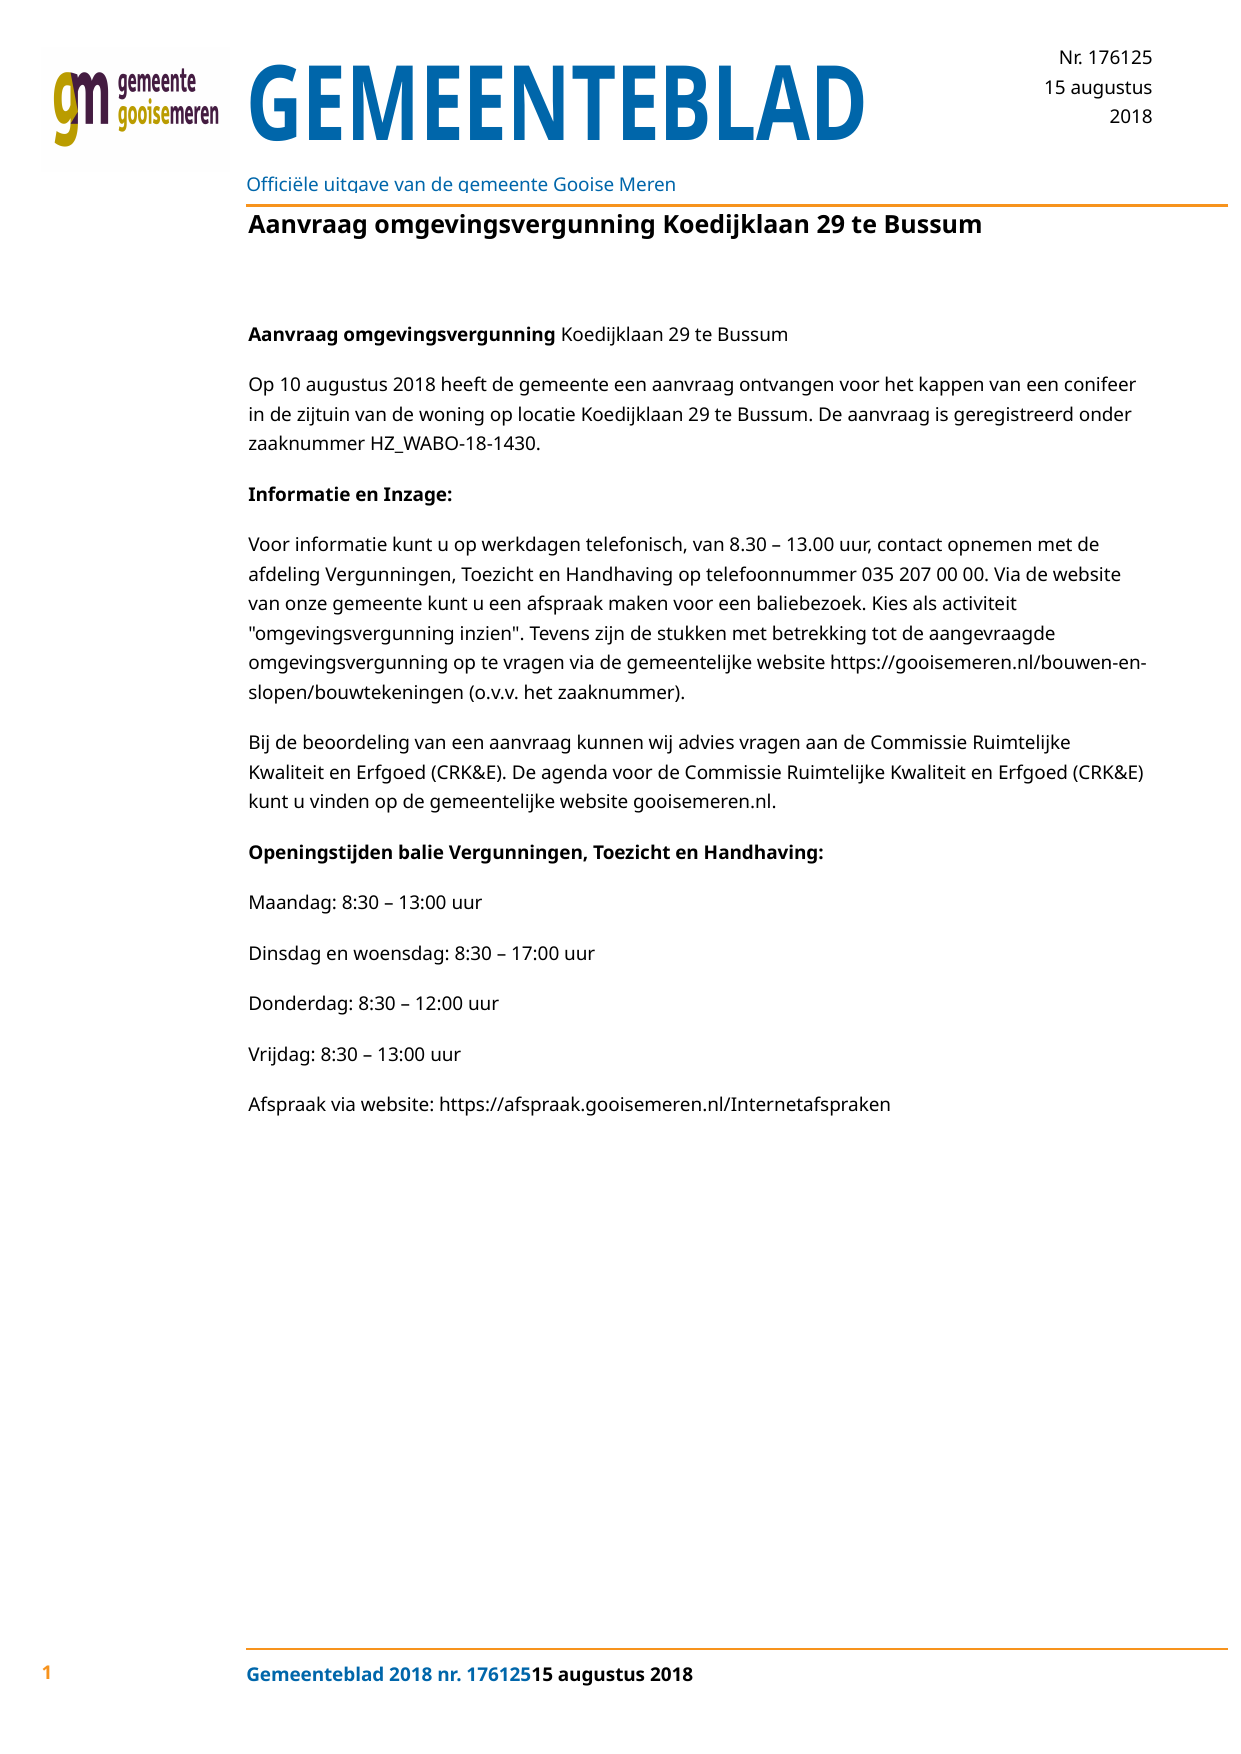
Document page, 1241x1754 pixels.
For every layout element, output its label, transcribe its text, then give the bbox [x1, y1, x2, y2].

picture [41, 47, 231, 172]
text Informatie en Inzage: [248, 481, 1152, 506]
text Voor informatie kunt u op werkdagen telefonisch, van 8.30 – 13.00 uur, contact opnemen met de afdeling Vergunningen, Toezicht en Handhaving op telefoonnummer 035 207 00 00. Via de website van onze gemeente kunt u een afspraak maken voor een baliebezoek. Kies als activiteit "omgevingsvergunning inzien". Tevens zijn de stukken met betrekking tot de aangevraagde omgevingsvergunning op te vragen via de gemeentelijke website https://gooisemeren.nl/bouwen-en-slopen/bouwtekeningen (o.v.v. het zaaknummer). [248, 531, 1152, 705]
text Donderdag: 8:30 – 12:00 uur [248, 990, 1152, 1016]
text Maandag: 8:30 – 13:00 uur [248, 889, 1152, 915]
text Aanvraag omgevingsvergunning Koedijklaan 29 te Bussum [248, 207, 1152, 241]
text Aanvraag omgevingsvergunning Koedijklaan 29 te Bussum [248, 321, 1152, 346]
text Bij de beoordeling van een aanvraag kunnen wij advies vragen aan de Commissie Ruimtelijke Kwaliteit en Erfgoed (CRK&E). De agenda voor de Commissie Ruimtelijke Kwaliteit en Erfgoed (CRK&E) kunt u vinden op de gemeentelijke website gooisemeren.nl. [248, 729, 1152, 814]
text Dinsdag en woensdag: 8:30 – 17:00 uur [248, 940, 1152, 966]
text Vrijdag: 8:30 – 13:00 uur [248, 1041, 1152, 1066]
text Op 10 augustus 2018 heeft de gemeente een aanvraag ontvangen voor het kappen van een conifeer in de zijtuin van de woning op locatie Koedijklaan 29 te Bussum. De aanvraag is geregistreerd onder zaaknummer HZ_WABO-18-1430. [248, 371, 1152, 456]
text Afspraak via website: https://afspraak.gooisemeren.nl/Internetafspraken [248, 1091, 1152, 1117]
text Openingstijden balie Vergunningen, Toezicht en Handhaving: [248, 839, 1152, 865]
